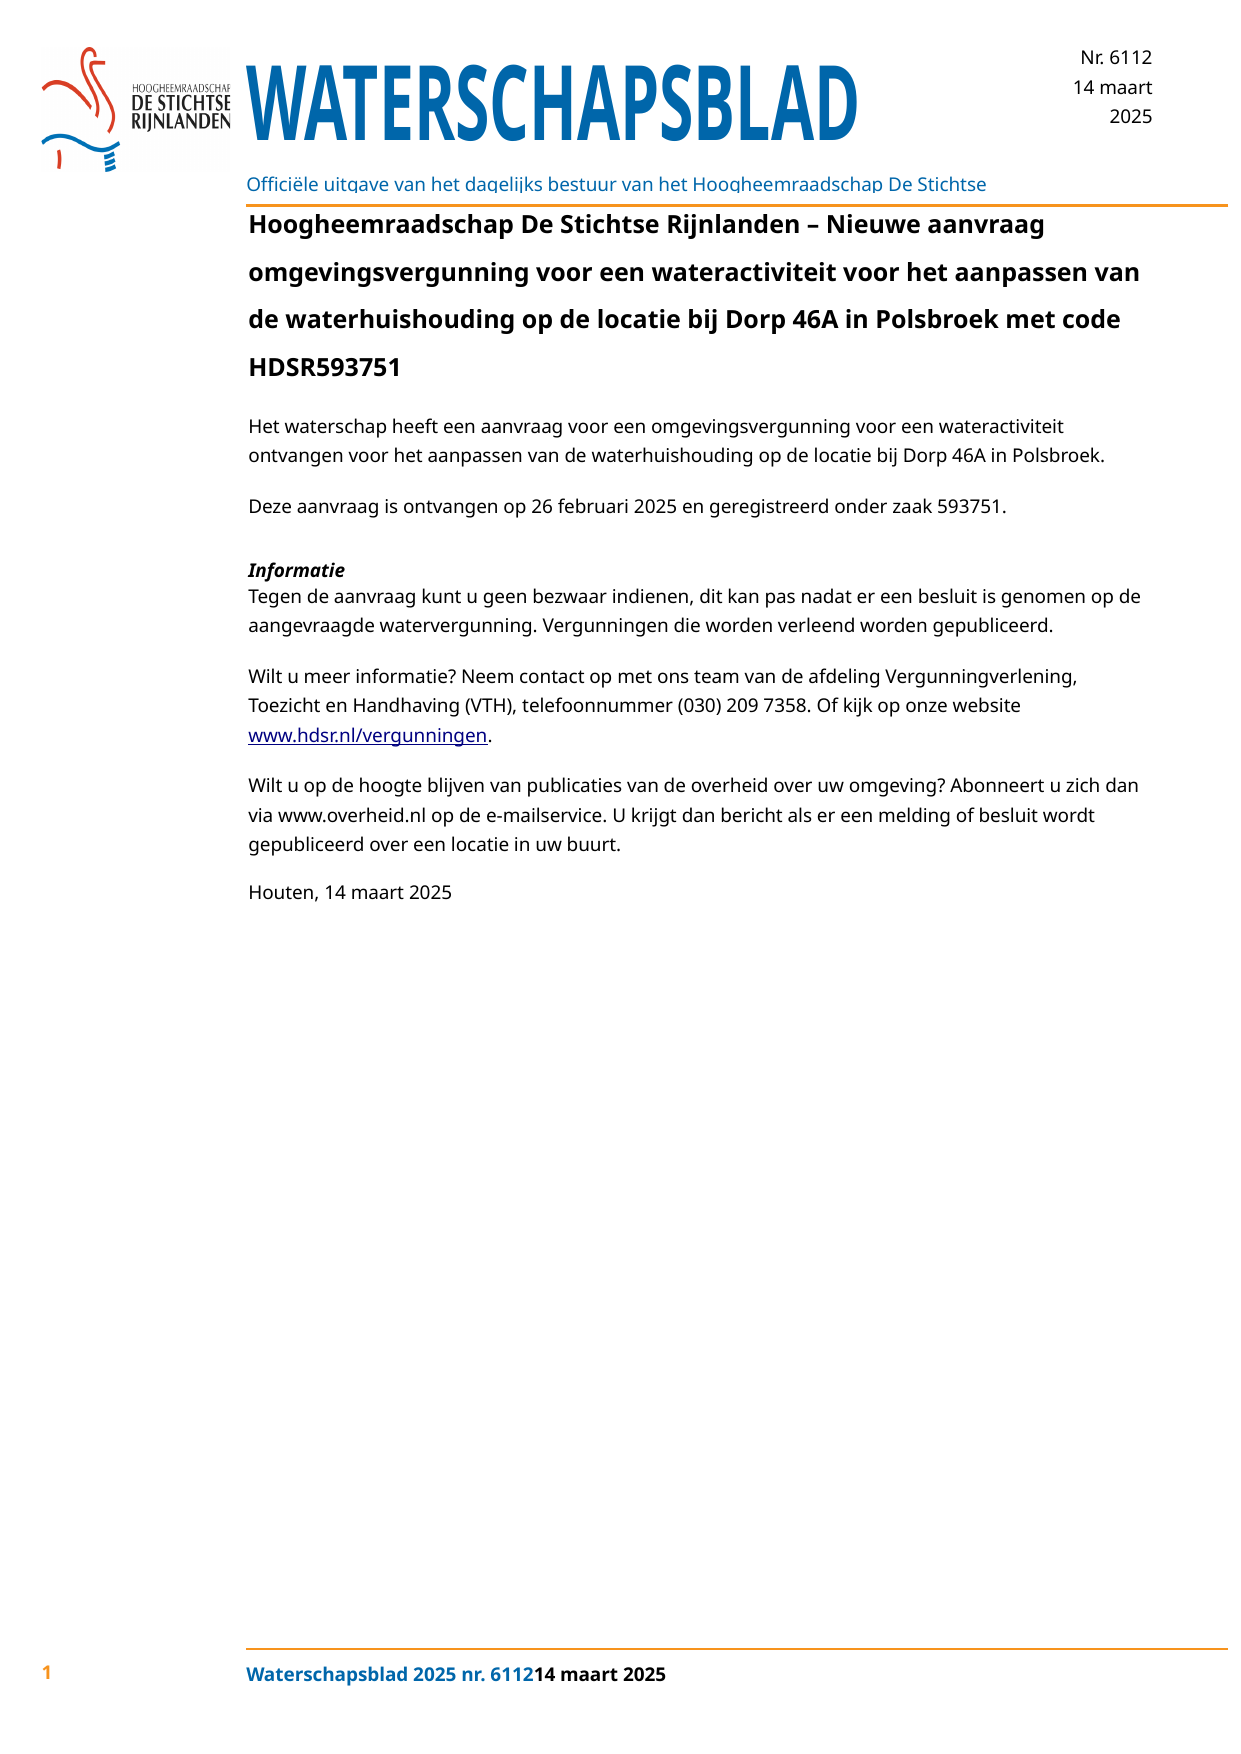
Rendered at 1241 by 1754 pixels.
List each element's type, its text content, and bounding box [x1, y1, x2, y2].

text Tegen de aanvraag kunt u geen bezwaar indienen, dit kan pas nadat er een besluit is genomen op de aangevraagde watervergunning. Vergunningen die worden verleend worden gepubliceerd. [248, 583, 1152, 638]
text Informatie [248, 557, 1152, 583]
text Houten, 14 maart 2025 [248, 879, 1152, 905]
text Deze aanvraag is ontvangen op 26 februari 2025 en geregistreerd onder zaak 593751. [248, 493, 1152, 519]
text Het waterschap heeft een aanvraag voor een omgevingsvergunning voor een wateractiviteit ontvangen voor het aanpassen van de waterhuishouding op de locatie bij Dorp 46A in Polsbroek. [248, 413, 1152, 468]
picture [41, 47, 231, 172]
text Wilt u meer informatie? Neem contact op met ons team van de afdeling Vergunningverlening, Toezicht en Handhaving (VTH), telefoonnummer (030) 209 7358. Of kijk op onze website www.hdsr.nl/vergunningen. [248, 663, 1152, 748]
text Wilt u op de hoogte blijven van publicaties van de overheid over uw omgeving? Abonneert u zich dan via www.overheid.nl op de e-mailservice. U krijgt dan bericht als er een melding of besluit wordt gepubliceerd over een locatie in uw buurt. [248, 772, 1152, 857]
text Hoogheemraadschap De Stichtse Rijnlanden – Nieuwe aanvraag omgevingsvergunning voor een wateractiviteit voor het aanpassen van de waterhuishouding op de locatie bij Dorp 46A in Polsbroek met code HDSR593751 [248, 207, 1152, 384]
